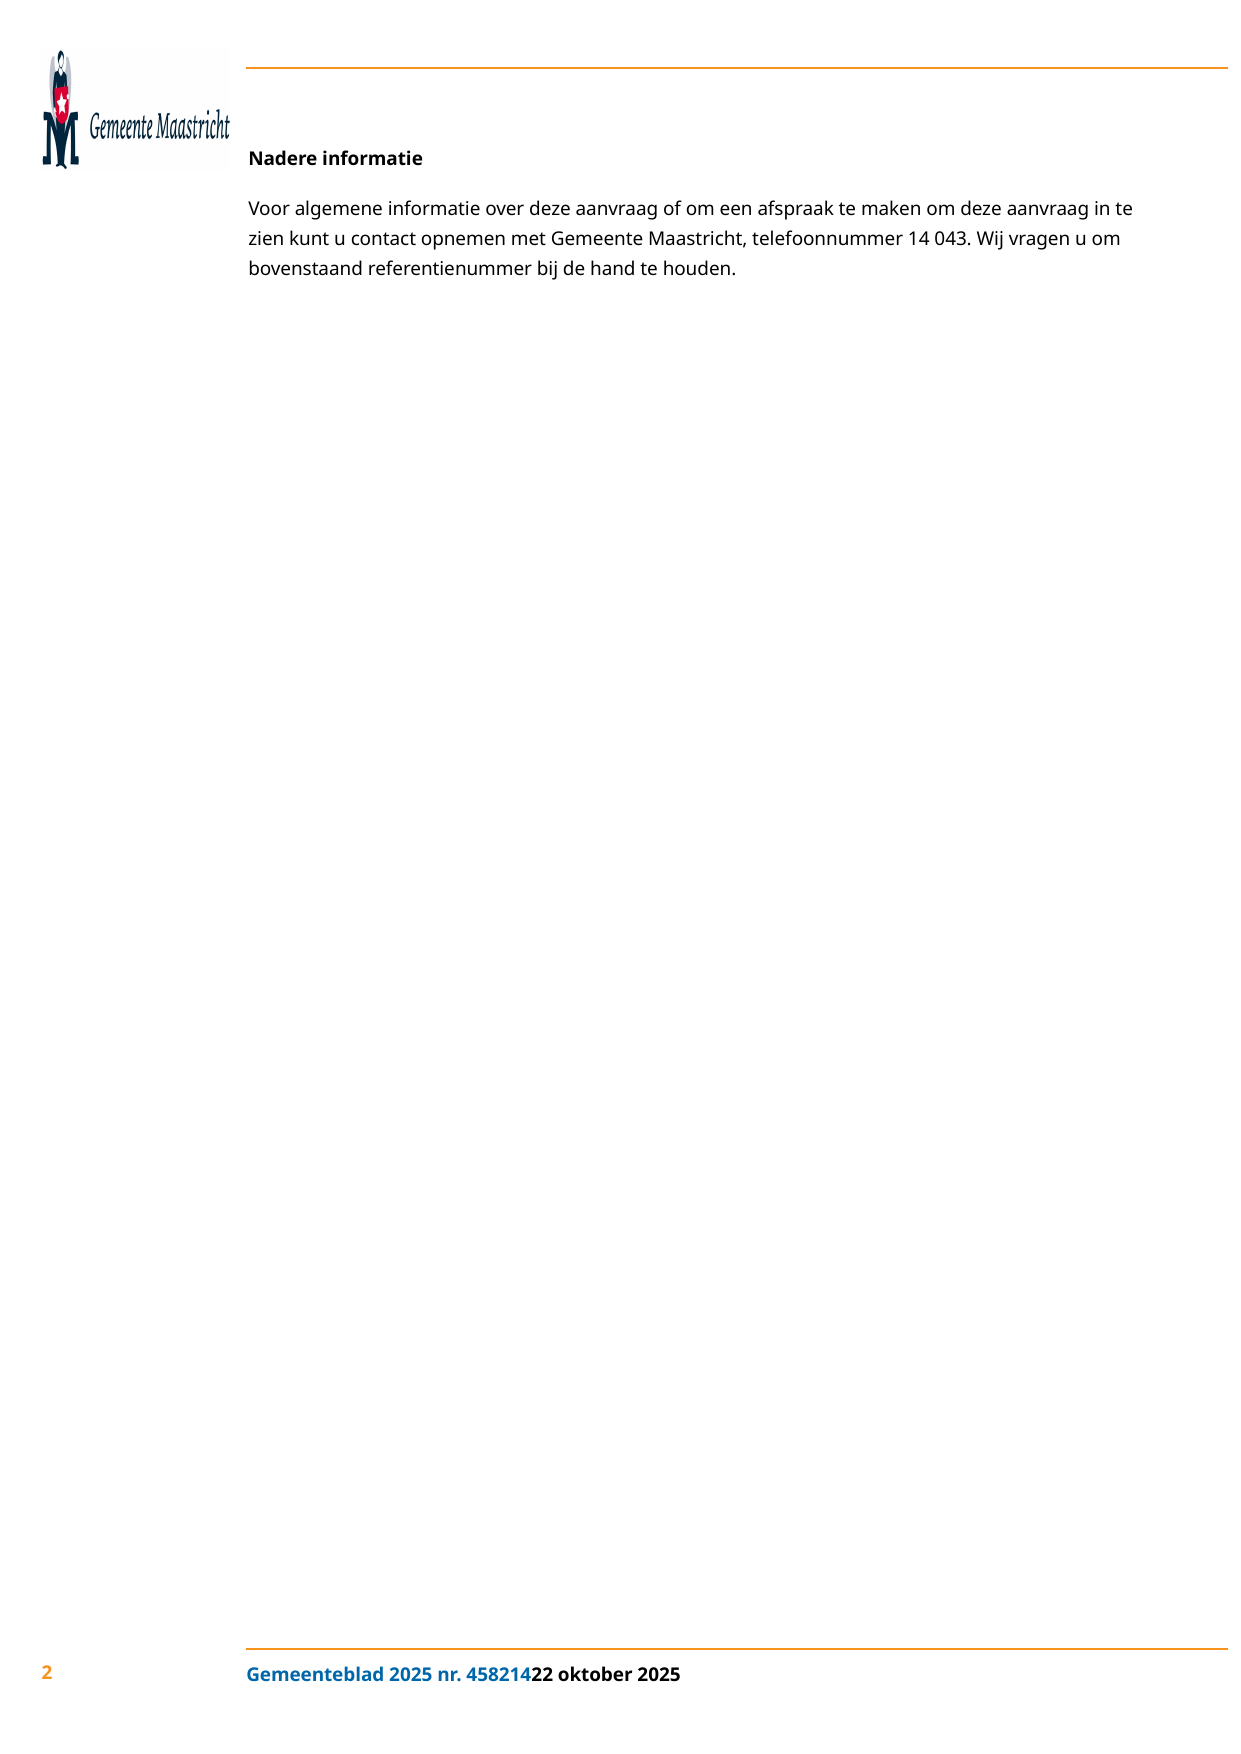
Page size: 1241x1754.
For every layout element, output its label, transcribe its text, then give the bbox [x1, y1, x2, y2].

picture [41, 47, 231, 172]
text Nadere informatie [248, 145, 1152, 171]
text Voor algemene informatie over deze aanvraag of om een afspraak te maken om deze aanvraag in te zien kunt u contact opnemen met Gemeente Maastricht, telefoonnummer 14 043. Wij vragen u om bovenstaand referentienummer bij de hand te houden. [248, 196, 1152, 281]
